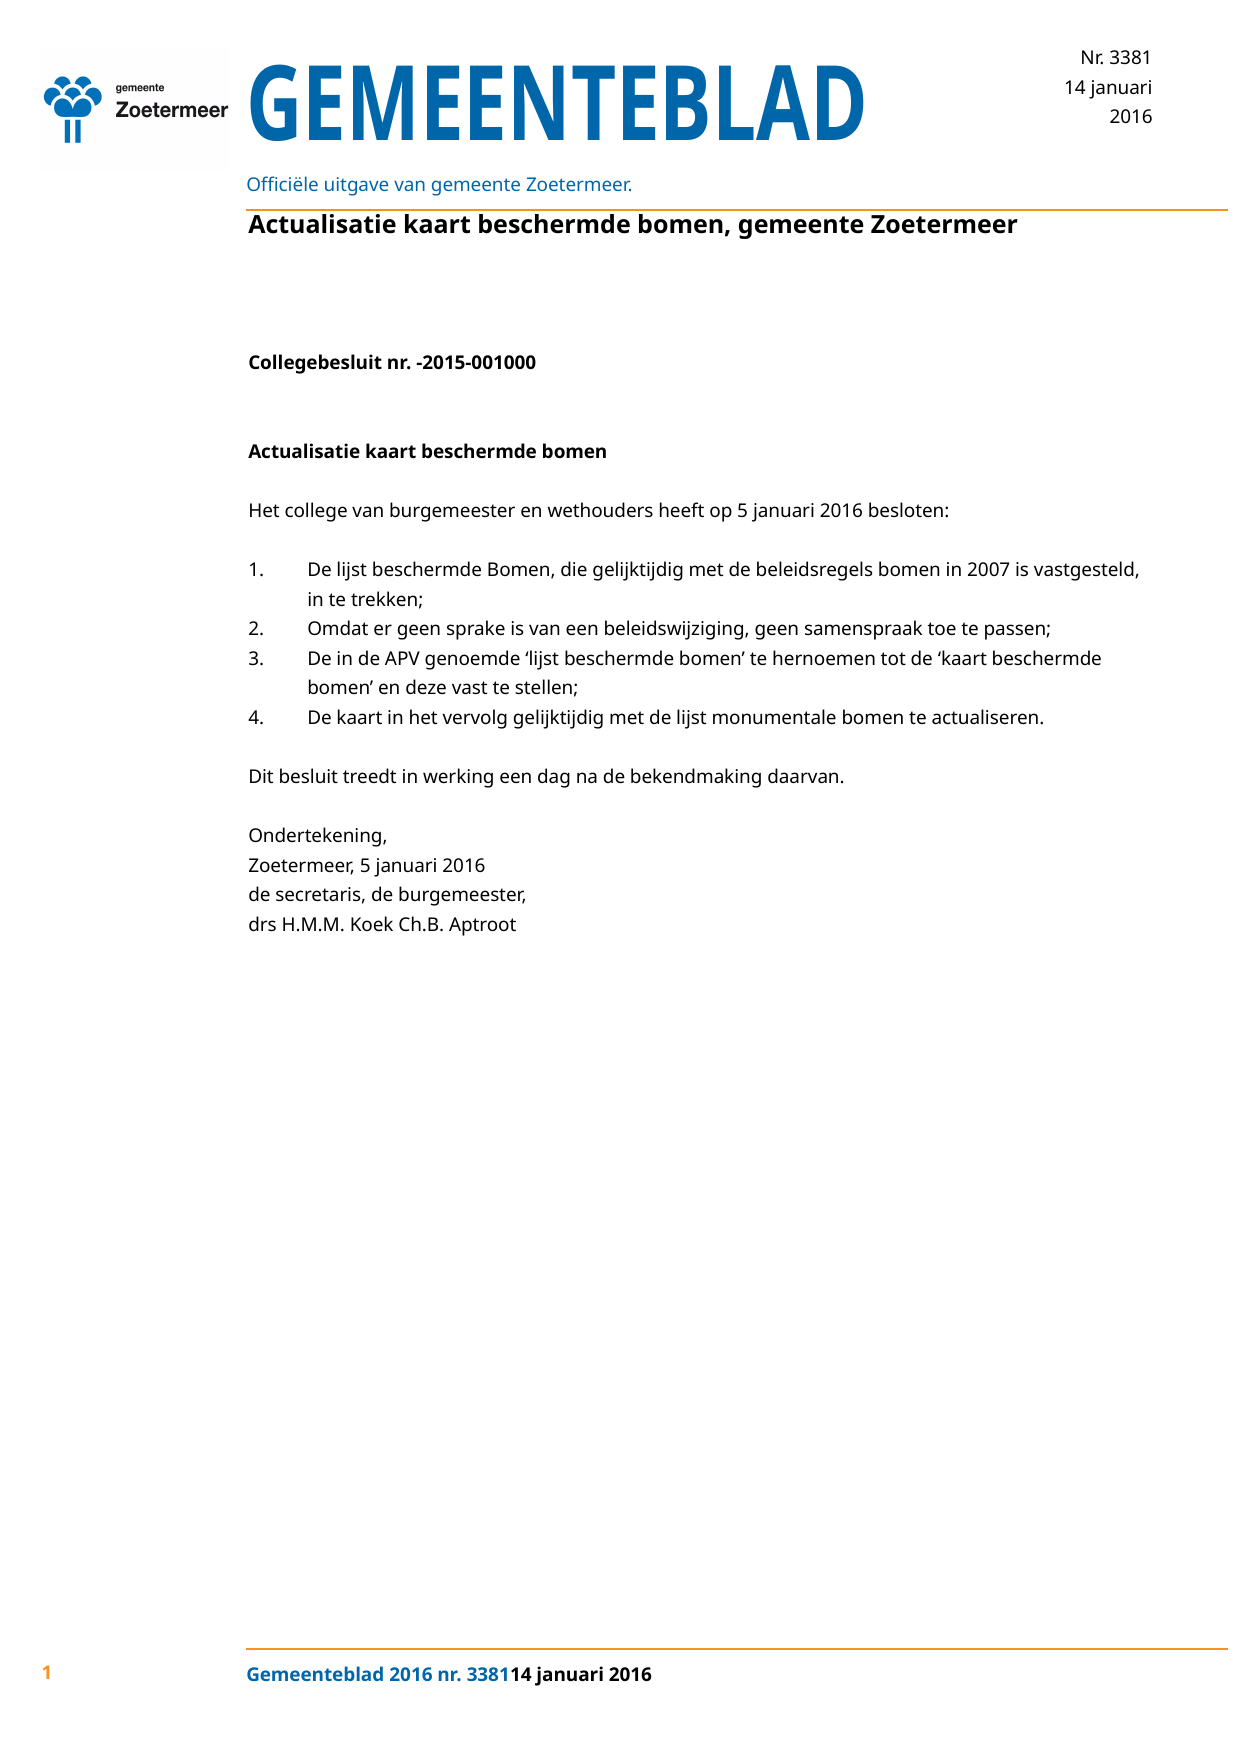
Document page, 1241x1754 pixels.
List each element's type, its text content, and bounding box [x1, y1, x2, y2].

text Actualisatie kaart beschermde bomen, gemeente Zoetermeer [248, 211, 1152, 241]
text Actualisatie kaart beschermde bomen [248, 438, 1152, 464]
text de secretaris, de burgemeester, [248, 882, 1152, 907]
list De lijst beschermde Bomen, die gelijktijdig met de beleidsregels bomen in 2007 is vastgesteld, in te trekken; [248, 556, 1152, 612]
text Ondertekening, [248, 822, 1152, 848]
list De kaart in het vervolg gelijktijdig met de lijst monumentale bomen te actualiseren. [248, 704, 1152, 730]
list Omdat er geen sprake is van een beleidswijziging, geen samenspraak toe te passen; [248, 615, 1152, 641]
text drs H.M.M. Koek Ch.B. Aptroot [248, 911, 1152, 937]
text Dit besluit treedt in werking een dag na de bekendmaking daarvan. [248, 763, 1152, 789]
text Zoetermeer, 5 januari 2016 [248, 852, 1152, 878]
text Collegebesluit nr. -2015-001000 [248, 349, 1152, 375]
picture [41, 47, 231, 172]
list De in de APV genoemde ‘lijst beschermde bomen’ te hernoemen tot de ‘kaart beschermde bomen’ en deze vast te stellen; [248, 645, 1152, 700]
text Het college van burgemeester en wethouders heeft op 5 januari 2016 besloten: [248, 497, 1152, 523]
